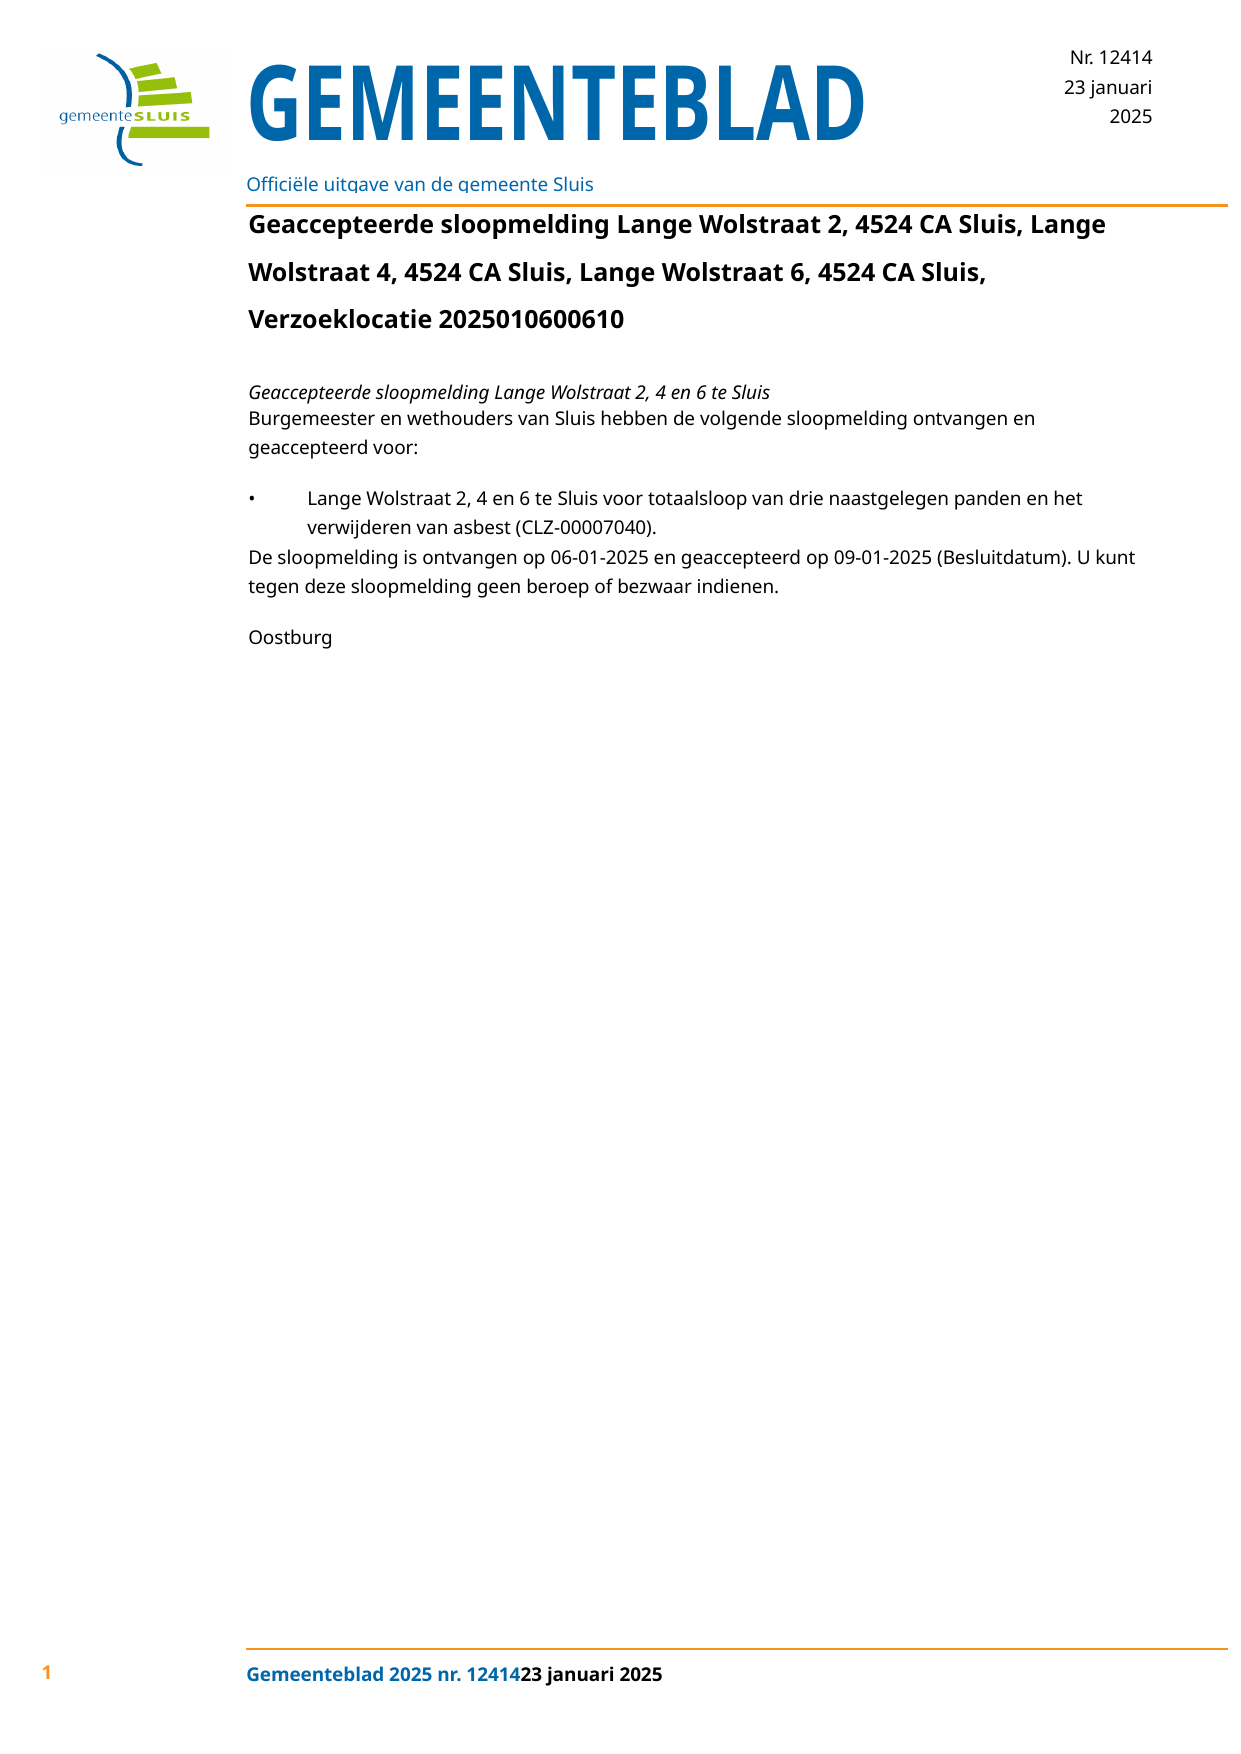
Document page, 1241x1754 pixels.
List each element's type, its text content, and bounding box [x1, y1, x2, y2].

picture [41, 47, 231, 172]
text Geaccepteerde sloopmelding Lange Wolstraat 2, 4 en 6 te Sluis [248, 379, 1152, 405]
text Geaccepteerde sloopmelding Lange Wolstraat 2, 4524 CA Sluis, Lange Wolstraat 4, 4524 CA Sluis, Lange Wolstraat 6, 4524 CA Sluis, Verzoeklocatie 2025010600610 [248, 207, 1152, 336]
text De sloopmelding is ontvangen op 06-01-2025 en geaccepteerd op 09-01-2025 (Besluitdatum). U kunt tegen deze sloopmelding geen beroep of bezwaar indienen. [248, 544, 1152, 599]
list Lange Wolstraat 2, 4 en 6 te Sluis voor totaalsloop van drie naastgelegen panden en het verwijderen van asbest (CLZ-00007040). [248, 485, 1152, 540]
text Oostburg [248, 624, 1152, 650]
text Burgemeester en wethouders van Sluis hebben de volgende sloopmelding ontvangen en geaccepteerd voor: [248, 405, 1152, 460]
